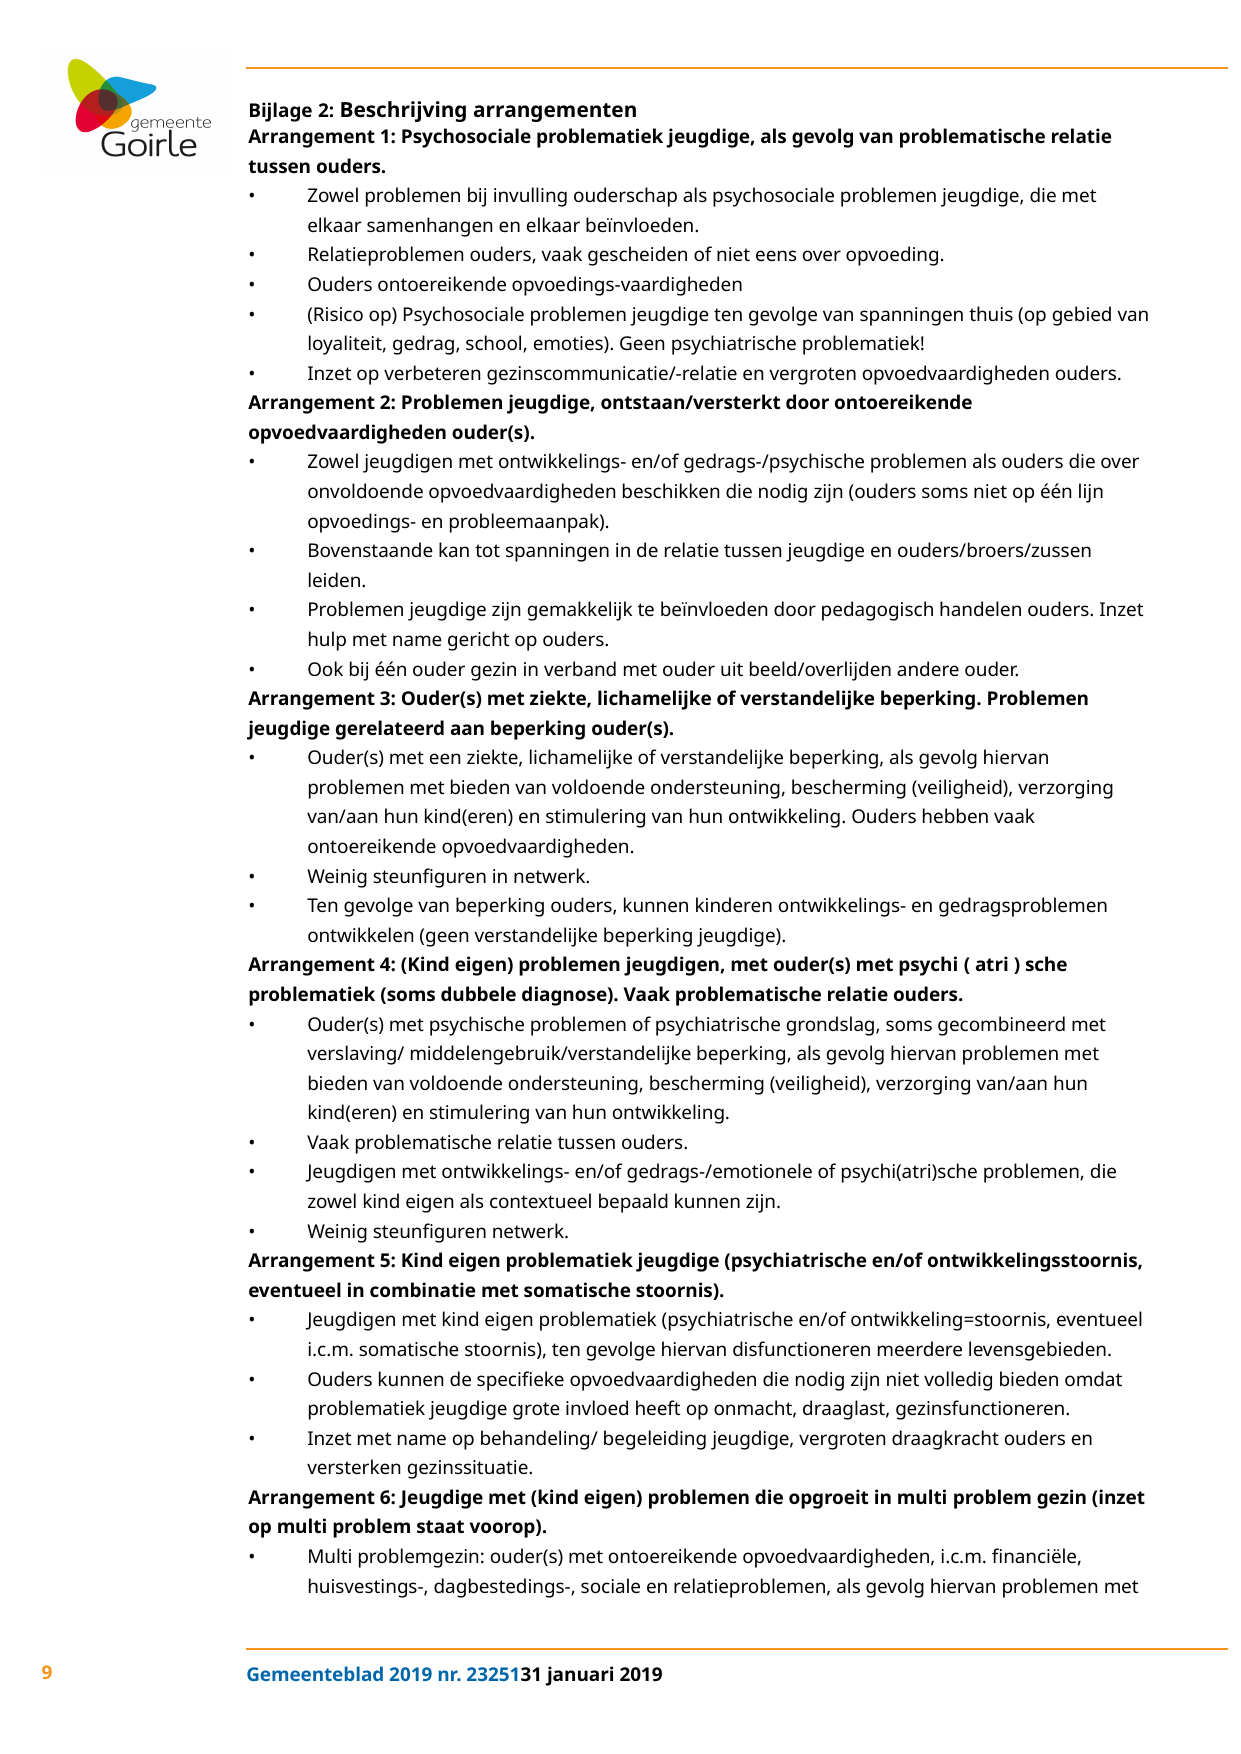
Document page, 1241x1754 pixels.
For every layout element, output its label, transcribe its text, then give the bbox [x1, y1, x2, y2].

list Relatieproblemen ouders, vaak gescheiden of niet eens over opvoeding. [248, 242, 1152, 267]
text Arrangement 3: Ouder(s) met ziekte, lichamelijke of verstandelijke beperking. Problemen jeugdige gerelateerd aan beperking ouder(s). [248, 685, 1152, 741]
list Ouders kunnen de specifieke opvoedvaardigheden die nodig zijn niet volledig bieden omdat problematiek jeugdige grote invloed heeft op onmacht, draaglast, gezinsfunctioneren. [248, 1366, 1152, 1421]
list Ook bij één ouder gezin in verband met ouder uit beeld/overlijden andere ouder. [248, 656, 1152, 682]
list Bovenstaande kan tot spanningen in de relatie tussen jeugdige en ouders/broers/zussen leiden. [248, 537, 1152, 593]
text Bijlage 2: Beschrijving arrangementen [248, 95, 1152, 123]
list Weinig steunfiguren in netwerk. [248, 863, 1152, 889]
list Inzet op verbeteren gezinscommunicatie/-relatie en vergroten opvoedvaardigheden ouders. [248, 360, 1152, 386]
list Zowel problemen bij invulling ouderschap als psychosociale problemen jeugdige, die met elkaar samenhangen en elkaar beïnvloeden. [248, 182, 1152, 238]
list Inzet met name op behandeling/ begeleiding jeugdige, vergroten draagkracht ouders en versterken gezinssituatie. [248, 1425, 1152, 1480]
list Vaak problematische relatie tussen ouders. [248, 1129, 1152, 1155]
list Ouders ontoereikende opvoedings-vaardigheden [248, 271, 1152, 297]
list Ten gevolge van beperking ouders, kunnen kinderen ontwikkelings- en gedragsproblemen ontwikkelen (geen verstandelijke beperking jeugdige). [248, 892, 1152, 948]
list Problemen jeugdige zijn gemakkelijk te beïnvloeden door pedagogisch handelen ouders. Inzet hulp met name gericht op ouders. [248, 597, 1152, 652]
text Arrangement 4: (Kind eigen) problemen jeugdigen, met ouder(s) met psychi ( atri ) sche problematiek (soms dubbele diagnose). Vaak problematische relatie ouders. [248, 952, 1152, 1007]
list Jeugdigen met ontwikkelings- en/of gedrags-/emotionele of psychi(atri)sche problemen, die zowel kind eigen als contextueel bepaald kunnen zijn. [248, 1159, 1152, 1214]
list Weinig steunfiguren netwerk. [248, 1218, 1152, 1244]
list Ouder(s) met psychische problemen of psychiatrische grondslag, soms gecombineerd met verslaving/ middelengebruik/verstandelijke beperking, als gevolg hiervan problemen met bieden van voldoende ondersteuning, bescherming (veiligheid), verzorging van/aan hun kind(eren) en stimulering van hun ontwikkeling. [248, 1011, 1152, 1125]
list Zowel jeugdigen met ontwikkelings- en/of gedrags-/psychische problemen als ouders die over onvoldoende opvoedvaardigheden beschikken die nodig zijn (ouders soms niet op één lijn opvoedings- en probleemaanpak). [248, 449, 1152, 534]
text Arrangement 5: Kind eigen problematiek jeugdige (psychiatrische en/of ontwikkelingsstoornis, eventueel in combinatie met somatische stoornis). [248, 1247, 1152, 1303]
list Jeugdigen met kind eigen problematiek (psychiatrische en/of ontwikkeling=stoornis, eventueel i.c.m. somatische stoornis), ten gevolge hiervan disfunctioneren meerdere levensgebieden. [248, 1307, 1152, 1362]
list Ouder(s) met een ziekte, lichamelijke of verstandelijke beperking, als gevolg hiervan problemen met bieden van voldoende ondersteuning, bescherming (veiligheid), verzorging van/aan hun kind(eren) en stimulering van hun ontwikkeling. Ouders hebben vaak ontoereikende opvoedvaardigheden. [248, 744, 1152, 859]
text Arrangement 1: Psychosociale problematiek jeugdige, als gevolg van problematische relatie tussen ouders. [248, 123, 1152, 179]
picture [41, 47, 231, 172]
list (Risico op) Psychosociale problemen jeugdige ten gevolge van spanningen thuis (op gebied van loyaliteit, gedrag, school, emoties). Geen psychiatrische problematiek! [248, 301, 1152, 356]
list Multi problemgezin: ouder(s) met ontoereikende opvoedvaardigheden, i.c.m. financiële, huisvestings-, dagbestedings-, sociale en relatieproblemen, als gevolg hiervan problemen met [248, 1543, 1152, 1599]
text Arrangement 6: Jeugdige met (kind eigen) problemen die opgroeit in multi problem gezin (inzet op multi problem staat voorop). [248, 1484, 1152, 1539]
text Arrangement 2: Problemen jeugdige, ontstaan/versterkt door ontoereikende opvoedvaardigheden ouder(s). [248, 389, 1152, 445]
